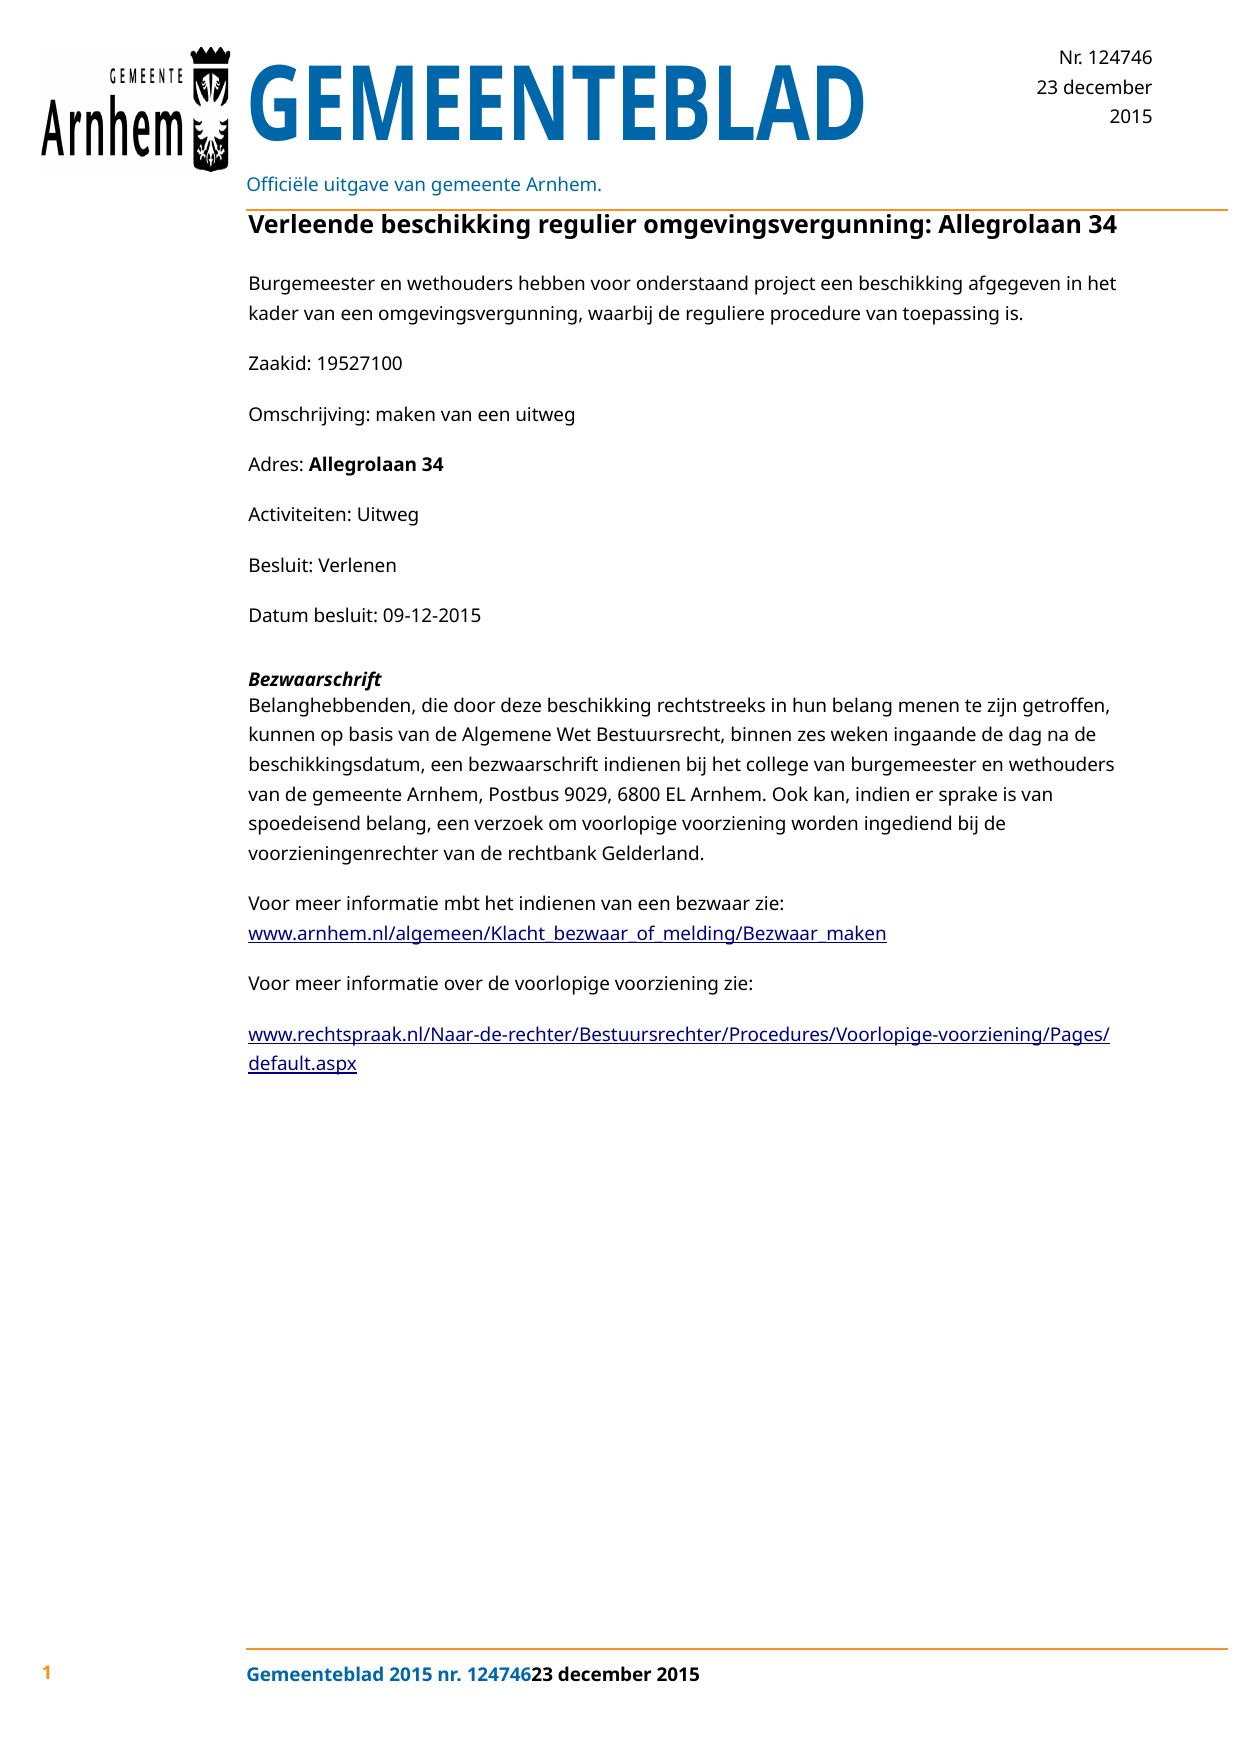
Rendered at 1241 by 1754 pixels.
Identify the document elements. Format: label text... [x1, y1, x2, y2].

text Verleende beschikking regulier omgevingsvergunning: Allegrolaan 34 [248, 211, 1152, 241]
text www.rechtspraak.nl/Naar-de-rechter/Bestuursrechter/Procedures/Voorlopige-voorziening/Pages/default.aspx [248, 1021, 1152, 1076]
text Omschrijving: maken van een uitweg [248, 401, 1152, 426]
text Voor meer informatie mbt het indienen van een bezwaar zie: www.arnhem.nl/algemeen/Klacht_bezwaar_of_melding/Bezwaar_maken [248, 890, 1152, 946]
text Besluit: Verlenen [248, 552, 1152, 578]
text Bezwaarschrift [248, 666, 1152, 692]
picture [41, 47, 231, 172]
text Datum besluit: 09-12-2015 [248, 602, 1152, 628]
text Voor meer informatie over de voorlopige voorziening zie: [248, 970, 1152, 996]
text Adres: Allegrolaan 34 [248, 451, 1152, 477]
text Belanghebbenden, die door deze beschikking rechtstreeks in hun belang menen te zijn getroffen, kunnen op basis van de Algemene Wet Bestuursrecht, binnen zes weken ingaande de dag na de beschikkingsdatum, een bezwaarschrift indienen bij het college van burgemeester en wethouders van de gemeente Arnhem, Postbus 9029, 6800 EL Arnhem. Ook kan, indien er sprake is van spoedeisend belang, een verzoek om voorlopige voorziening worden ingediend bij de voorzieningenrechter van de rechtbank Gelderland. [248, 692, 1152, 866]
text Burgemeester en wethouders hebben voor onderstaand project een beschikking afgegeven in het kader van een omgevingsvergunning, waarbij de reguliere procedure van toepassing is. [248, 270, 1152, 326]
text Activiteiten: Uitweg [248, 502, 1152, 527]
text Zaakid: 19527100 [248, 350, 1152, 376]
